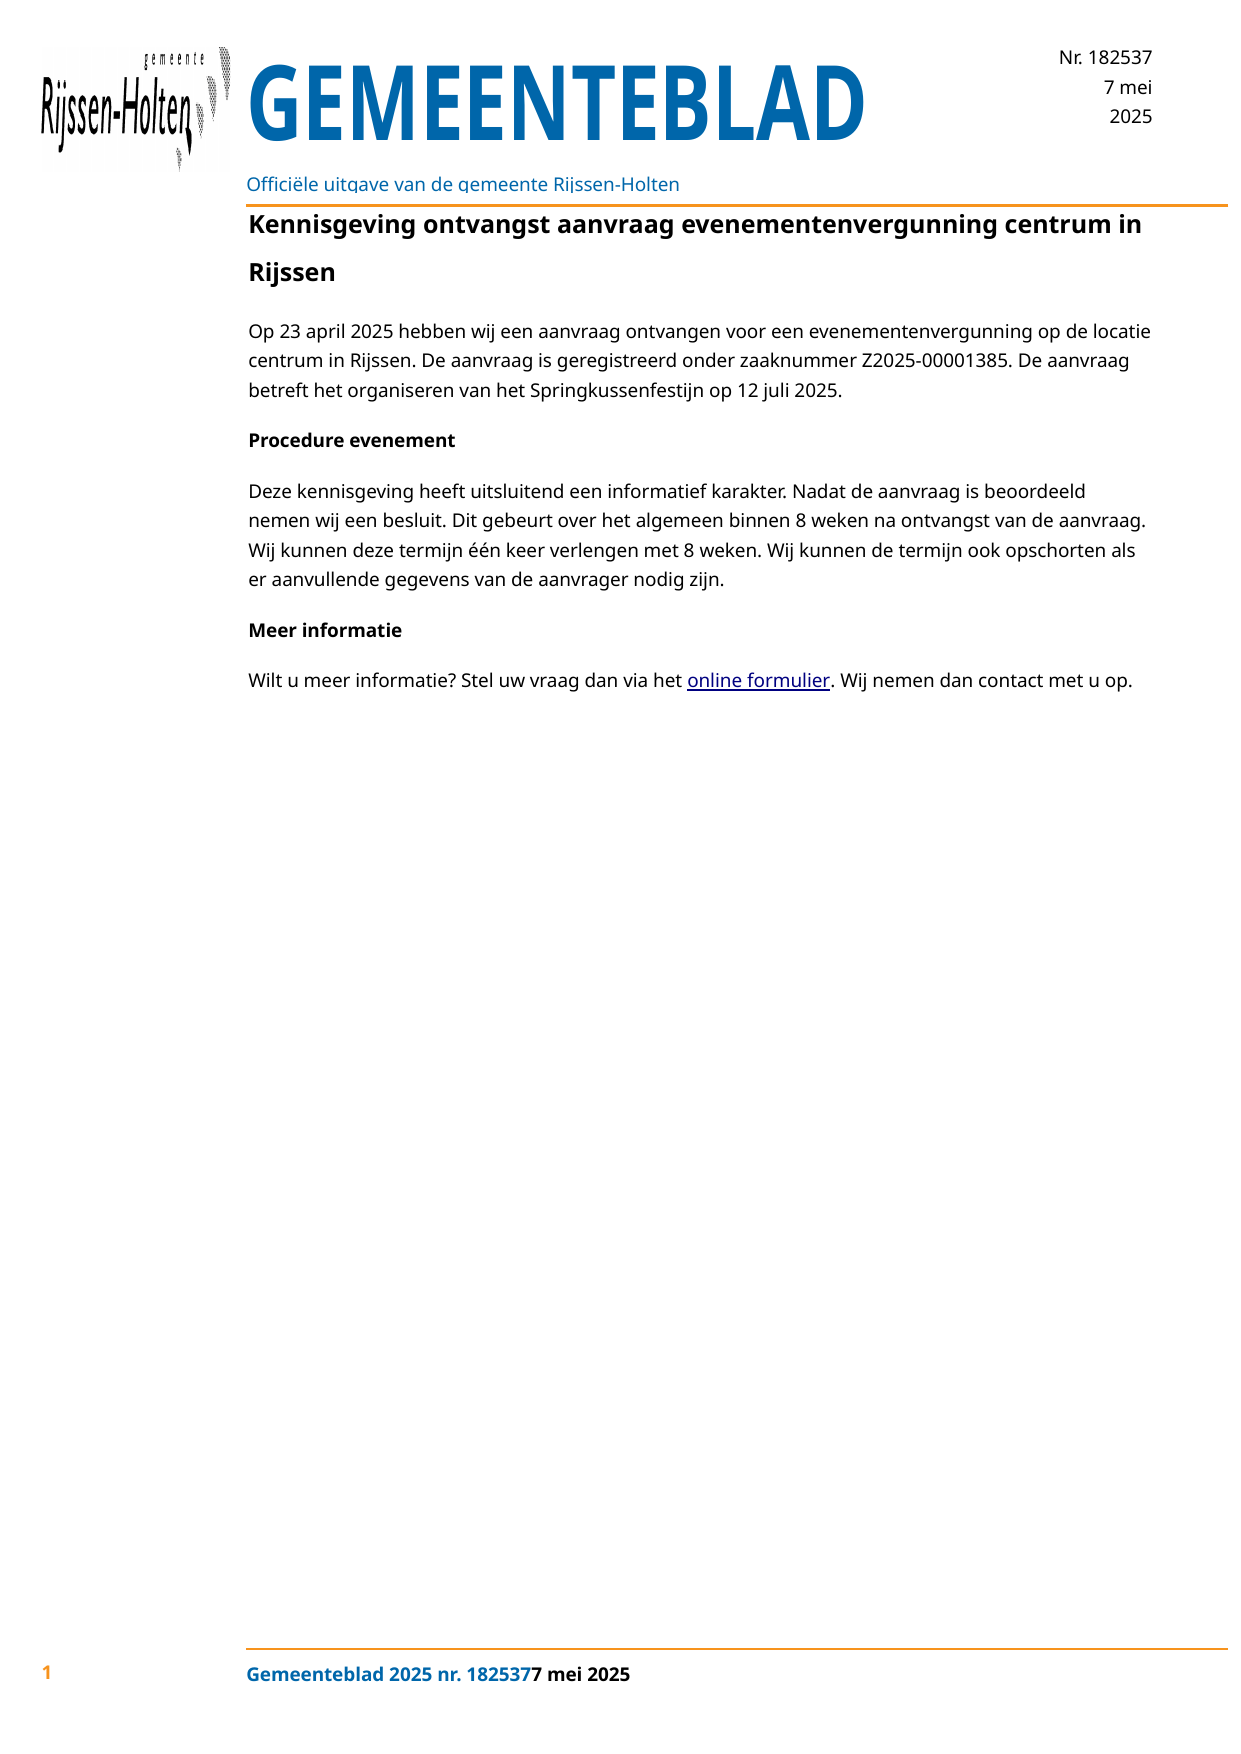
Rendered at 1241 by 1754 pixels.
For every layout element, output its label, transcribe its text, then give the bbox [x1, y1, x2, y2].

text Deze kennisgeving heeft uitsluitend een informatief karakter. Nadat de aanvraag is beoordeeld nemen wij een besluit. Dit gebeurt over het algemeen binnen 8 weken na ontvangst van de aanvraag. Wij kunnen deze termijn één keer verlengen met 8 weken. Wij kunnen de termijn ook opschorten als er aanvullende gegevens van de aanvrager nodig zijn. [248, 478, 1152, 592]
text Wilt u meer informatie? Stel uw vraag dan via het online formulier. Wij nemen dan contact met u op. [248, 667, 1152, 693]
text Procedure evenement [248, 427, 1152, 453]
text Kennisgeving ontvangst aanvraag evenementenvergunning centrum in Rijssen [248, 207, 1152, 288]
text Meer informatie [248, 617, 1152, 643]
text Op 23 april 2025 hebben wij een aanvraag ontvangen voor een evenementenvergunning op de locatie centrum in Rijssen. De aanvraag is geregistreerd onder zaaknummer Z2025-00001385. De aanvraag betreft het organiseren van het Springkussenfestijn op 12 juli 2025. [248, 318, 1152, 403]
picture [41, 47, 231, 172]
